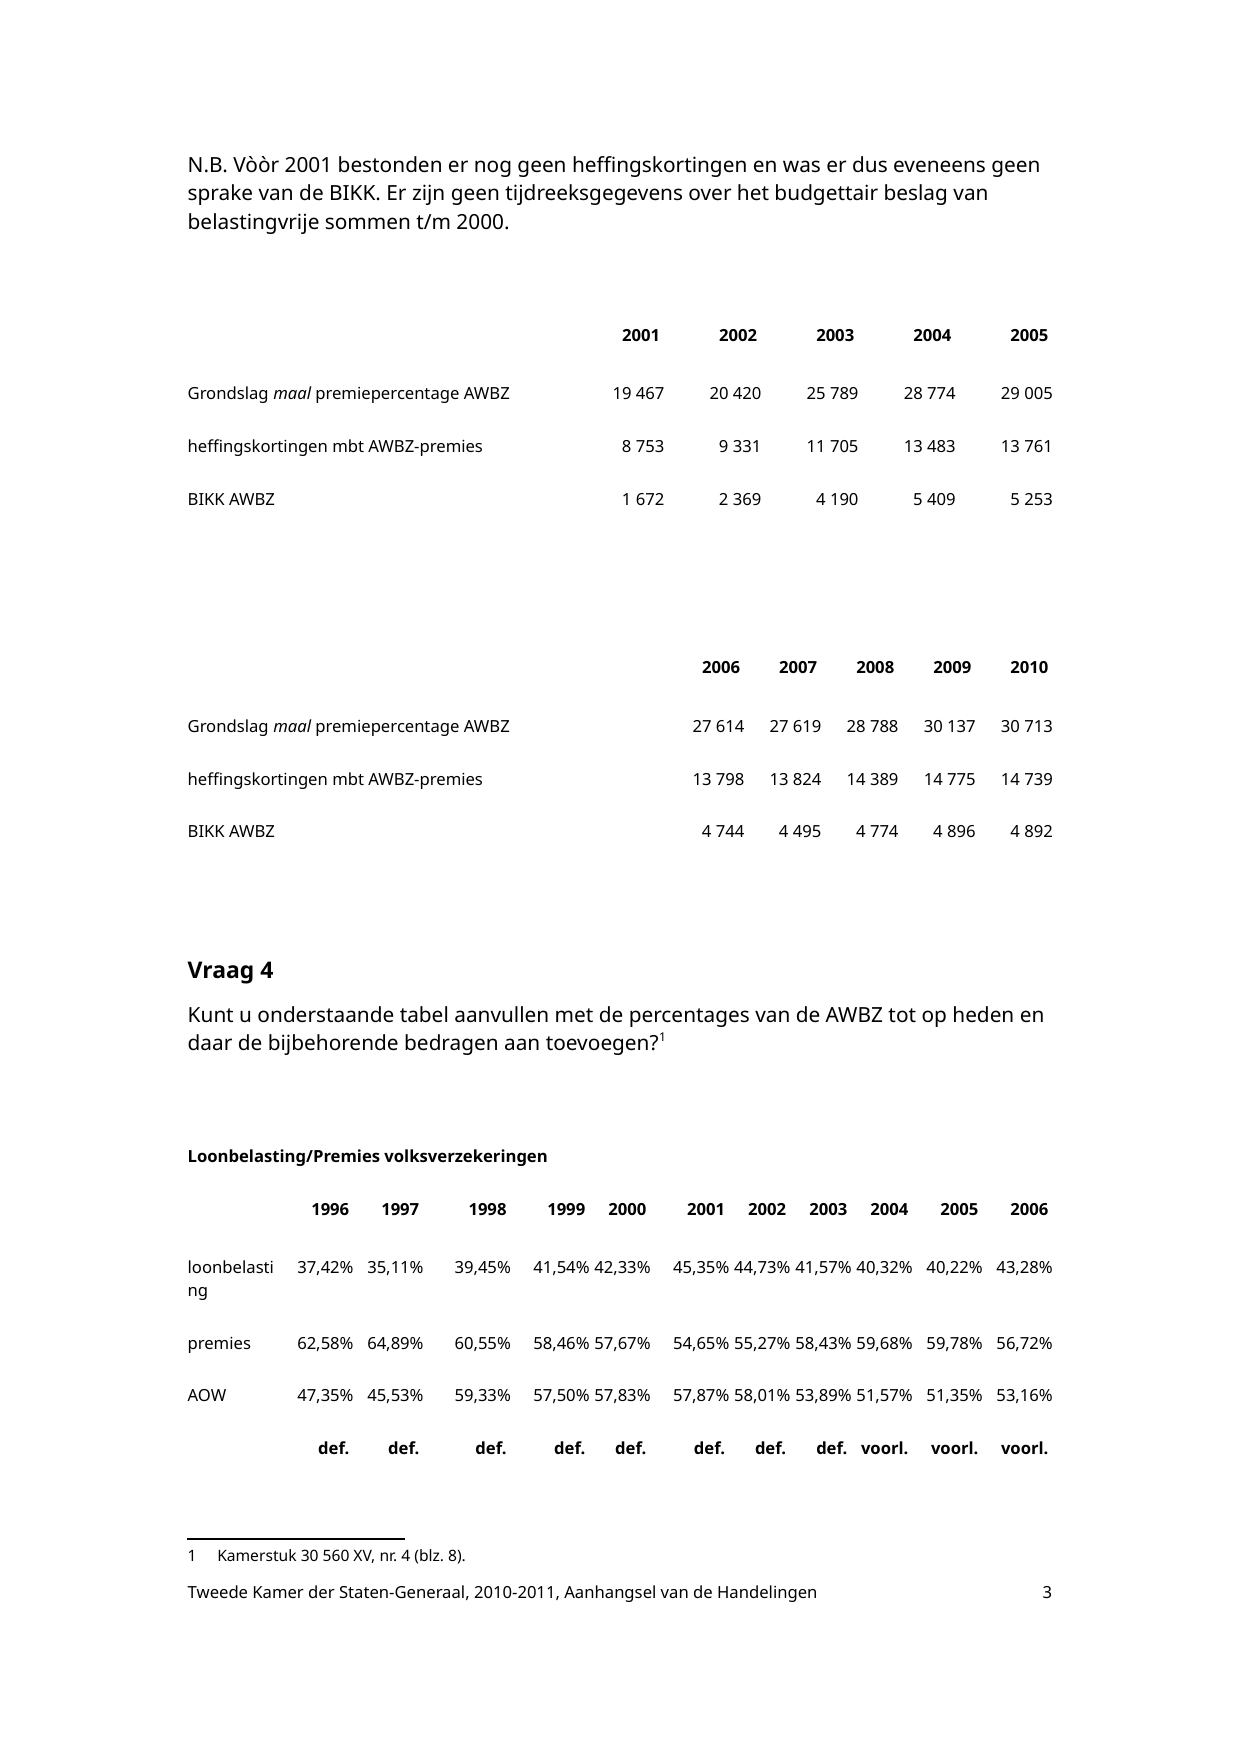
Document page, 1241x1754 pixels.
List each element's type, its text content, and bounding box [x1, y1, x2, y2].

table_cell 1998 [423, 1198, 511, 1256]
subtitle Vraag 4 [187, 954, 1053, 985]
table_cell 54,65% [651, 1331, 729, 1384]
table_cell def. [284, 1437, 353, 1495]
table_header 2003 [761, 323, 858, 382]
table_cell premies [188, 1331, 283, 1384]
table_cell 4 190 [761, 487, 858, 540]
table_cell 62,58% [284, 1331, 353, 1384]
table_cell BIKK AWBZ [188, 487, 567, 540]
table_cell 14 775 [898, 767, 975, 820]
table_cell 53,89% [790, 1384, 851, 1437]
table_cell 27 614 [667, 715, 744, 767]
table_header 2006 [667, 656, 744, 714]
table_cell 5 409 [858, 487, 955, 540]
table_cell 64,89% [354, 1331, 423, 1384]
table_cell 5 253 [955, 487, 1053, 540]
table_header 2004 [858, 323, 955, 382]
table_cell 58,46% [511, 1331, 589, 1384]
table_cell def. [790, 1437, 851, 1495]
table_cell 30 137 [898, 715, 975, 767]
table_cell 51,57% [851, 1384, 913, 1437]
table_cell def. [651, 1437, 729, 1495]
table_cell 4 896 [898, 820, 975, 873]
table_cell 45,53% [354, 1384, 423, 1437]
table_cell 29 005 [955, 382, 1053, 434]
table_cell AOW [188, 1384, 283, 1437]
table_cell def. [511, 1437, 589, 1495]
table_header 2009 [898, 656, 975, 714]
table_header 2001 [567, 323, 664, 382]
table_cell 2004 [851, 1198, 913, 1256]
table_header [188, 656, 667, 714]
table_cell voorl. [851, 1437, 913, 1495]
table_header 2005 [955, 323, 1053, 382]
table_cell Grondslag maal premiepercentage AWBZ [188, 715, 667, 767]
table_cell 45,35% [651, 1256, 729, 1331]
table_cell 1999 [511, 1198, 589, 1256]
table_cell 9 331 [664, 434, 761, 487]
table_cell 2006 [983, 1198, 1053, 1256]
table_cell 1996 [284, 1198, 353, 1256]
table_cell 39,45% [423, 1256, 511, 1331]
table_cell 53,16% [983, 1384, 1053, 1437]
table_cell 20 420 [664, 382, 761, 434]
table_cell 40,32% [851, 1256, 913, 1331]
table_cell heffingskortingen mbt AWBZ-premies [188, 434, 567, 487]
table_cell 2000 [589, 1198, 651, 1256]
table_cell voorl. [913, 1437, 982, 1495]
table_cell def. [589, 1437, 651, 1495]
table_cell 8 753 [567, 434, 664, 487]
table_cell 51,35% [913, 1384, 982, 1437]
table_header 2002 [664, 323, 761, 382]
table_cell BIKK AWBZ [188, 820, 667, 873]
table_cell 13 483 [858, 434, 955, 487]
text N.B. Vòòr 2001 bestonden er nog geen heffingskortingen en was er dus eveneens geen sprake van de BIKK. Er zijn geen tijdreeksgegevens over het budgettair beslag van belastingvrije sommen t/m 2000. [187, 150, 1053, 235]
table_cell 25 789 [761, 382, 858, 434]
table_cell 2001 [651, 1198, 729, 1256]
table_cell 59,33% [423, 1384, 511, 1437]
table_cell 11 705 [761, 434, 858, 487]
table_cell 2002 [729, 1198, 790, 1256]
table_cell 56,72% [983, 1331, 1053, 1384]
table_header [188, 323, 567, 382]
table_cell 2005 [913, 1198, 982, 1256]
text Kunt u onderstaande tabel aanvullen met de percentages van de AWBZ tot op heden en daar de bijbehorende bedragen aan toevoegen? [187, 1000, 1053, 1057]
table_cell 41,54% [511, 1256, 589, 1331]
table_cell 42,33% [589, 1256, 651, 1331]
table_cell 13 798 [667, 767, 744, 820]
table_cell def. [729, 1437, 790, 1495]
table_cell Grondslag maal premiepercentage AWBZ [188, 382, 567, 434]
table_cell 13 761 [955, 434, 1053, 487]
table_cell 57,87% [651, 1384, 729, 1437]
table_cell 40,22% [913, 1256, 982, 1331]
table_cell 57,50% [511, 1384, 589, 1437]
table_cell 47,35% [284, 1384, 353, 1437]
table_cell voorl. [983, 1437, 1053, 1495]
table_cell 59,68% [851, 1331, 913, 1384]
table_cell 14 739 [975, 767, 1053, 820]
table_cell 4 774 [821, 820, 898, 873]
table_cell 1997 [354, 1198, 423, 1256]
table_header 2008 [821, 656, 898, 714]
table_cell 57,67% [589, 1331, 651, 1384]
table_cell 58,43% [790, 1331, 851, 1384]
table_cell 28 774 [858, 382, 955, 434]
table_cell heffingskortingen mbt AWBZ-premies [188, 767, 667, 820]
table_cell def. [423, 1437, 511, 1495]
table_cell 28 788 [821, 715, 898, 767]
table_cell loonbelasting [188, 1256, 283, 1331]
table_cell 37,42% [284, 1256, 353, 1331]
table_cell def. [354, 1437, 423, 1495]
table_cell 57,83% [589, 1384, 651, 1437]
table_cell 41,57% [790, 1256, 851, 1331]
table_cell 27 619 [744, 715, 821, 767]
text Kamerstuk 30 560 XV, nr. 4 (blz. 8). [187, 1538, 1053, 1566]
table_cell 30 713 [975, 715, 1053, 767]
table_cell 2003 [790, 1198, 851, 1256]
table_cell 58,01% [729, 1384, 790, 1437]
table_cell 35,11% [354, 1256, 423, 1331]
table_cell 14 389 [821, 767, 898, 820]
table_cell [188, 1437, 283, 1495]
table_header 2007 [744, 656, 821, 714]
table_cell 55,27% [729, 1331, 790, 1384]
table_cell 4 892 [975, 820, 1053, 873]
table_cell 2 369 [664, 487, 761, 540]
table_cell 4 495 [744, 820, 821, 873]
table_cell 59,78% [913, 1331, 982, 1384]
table_header 2010 [975, 656, 1053, 714]
table_cell [188, 1198, 283, 1256]
table_header Loonbelasting/Premies volksverzekeringen [188, 1145, 1053, 1197]
table_cell 43,28% [983, 1256, 1053, 1331]
table_cell 13 824 [744, 767, 821, 820]
table_cell 60,55% [423, 1331, 511, 1384]
table_cell 1 672 [567, 487, 664, 540]
table_cell 19 467 [567, 382, 664, 434]
table_cell 44,73% [729, 1256, 790, 1331]
table_cell 4 744 [667, 820, 744, 873]
